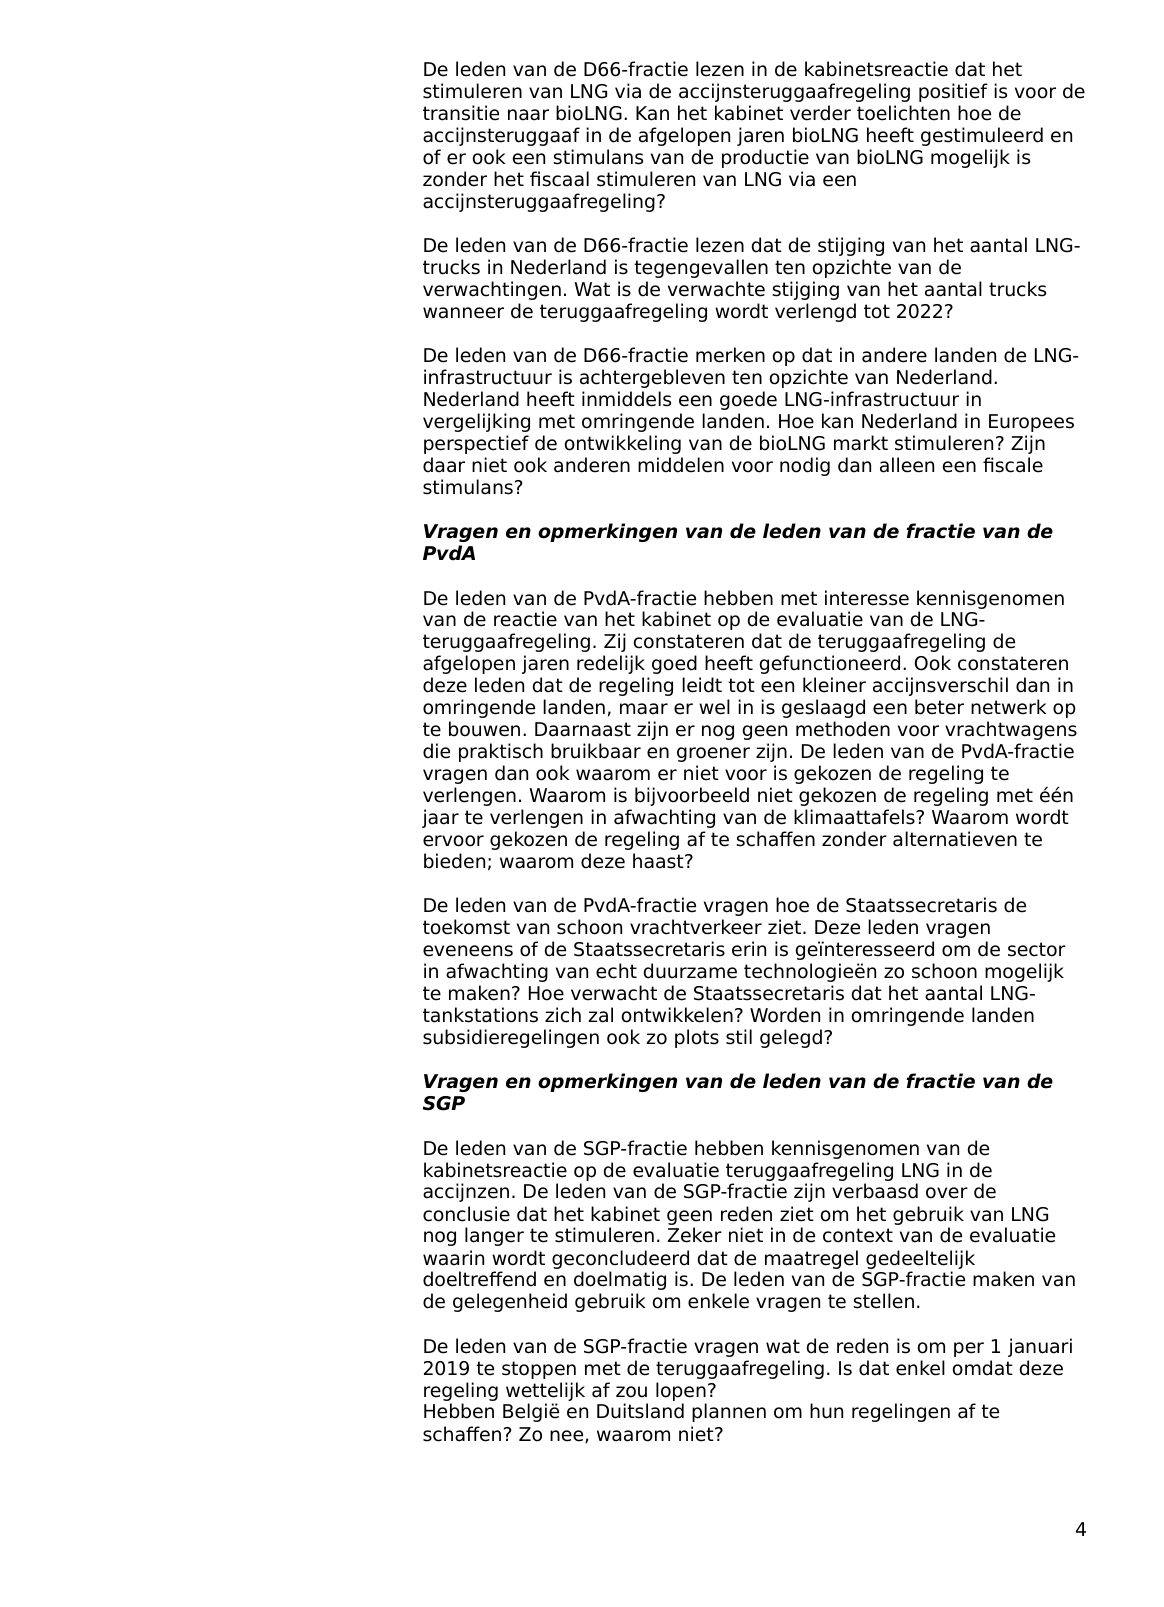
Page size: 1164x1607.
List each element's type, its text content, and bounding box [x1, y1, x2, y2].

text De leden van de D66-fractie merken op dat in andere landen de LNG-infrastructuur is achtergebleven ten opzichte van Nederland. Nederland heeft inmiddels een goede LNG-infrastructuur in vergelijking met omringende landen. Hoe kan Nederland in Europees perspectief de ontwikkeling van de bioLNG markt stimuleren? Zijn daar niet ook anderen middelen voor nodig dan alleen een fiscale stimulans? [422, 345, 1087, 499]
text De leden van de PvdA-fractie vragen hoe de Staatssecretaris de toekomst van schoon vrachtverkeer ziet. Deze leden vragen eveneens of de Staatssecretaris erin is geïnteresseerd om de sector in afwachting van echt duurzame technologieën zo schoon mogelijk te maken? Hoe verwacht de Staatssecretaris dat het aantal LNG-tankstations zich zal ontwikkelen? Worden in omringende landen subsidieregelingen ook zo plots stil gelegd? [422, 895, 1087, 1049]
subtitle Vragen en opmerkingen van de leden van de fractie van de PvdA [422, 521, 1087, 565]
text De leden van de SGP-fractie hebben kennisgenomen van de kabinetsreactie op de evaluatie teruggaafregeling LNG in de accijnzen. De leden van de SGP-fractie zijn verbaasd over de conclusie dat het kabinet geen reden ziet om het gebruik van LNG nog langer te stimuleren. Zeker niet in de context van de evaluatie waarin wordt geconcludeerd dat de maatregel gedeeltelijk doeltreffend en doelmatig is. De leden van de SGP-fractie maken van de gelegenheid gebruik om enkele vragen te stellen. [422, 1137, 1087, 1313]
text De leden van de D66-fractie lezen dat de stijging van het aantal LNG-trucks in Nederland is tegengevallen ten opzichte van de verwachtingen. Wat is de verwachte stijging van het aantal trucks wanneer de teruggaafregeling wordt verlengd tot 2022? [422, 235, 1087, 323]
subtitle Vragen en opmerkingen van de leden van de fractie van de SGP [422, 1071, 1087, 1115]
text Hebben België en Duitsland plannen om hun regelingen af te schaffen? Zo nee, waarom niet? [422, 1401, 1087, 1445]
text De leden van de D66-fractie lezen in de kabinetsreactie dat het stimuleren van LNG via de accijnsteruggaafregeling positief is voor de transitie naar bioLNG. Kan het kabinet verder toelichten hoe de accijnsteruggaaf in de afgelopen jaren bioLNG heeft gestimuleerd en of er ook een stimulans van de productie van bioLNG mogelijk is zonder het fiscaal stimuleren van LNG via een accijnsteruggaafregeling? [422, 59, 1087, 213]
text De leden van de PvdA-fractie hebben met interesse kennisgenomen van de reactie van het kabinet op de evaluatie van de LNG-teruggaafregeling. Zij constateren dat de teruggaafregeling de afgelopen jaren redelijk goed heeft gefunctioneerd. Ook constateren deze leden dat de regeling leidt tot een kleiner accijnsverschil dan in omringende landen, maar er wel in is geslaagd een beter netwerk op te bouwen. Daarnaast zijn er nog geen methoden voor vrachtwagens die praktisch bruikbaar en groener zijn. De leden van de PvdA-fractie vragen dan ook waarom er niet voor is gekozen de regeling te verlengen. Waarom is bijvoorbeeld niet gekozen de regeling met één jaar te verlengen in afwachting van de klimaattafels? Waarom wordt ervoor gekozen de regeling af te schaffen zonder alternatieven te bieden; waarom deze haast? [422, 587, 1087, 873]
text De leden van de SGP-fractie vragen wat de reden is om per 1 januari 2019 te stoppen met de teruggaafregeling. Is dat enkel omdat deze regeling wettelijk af zou lopen? [422, 1336, 1087, 1401]
